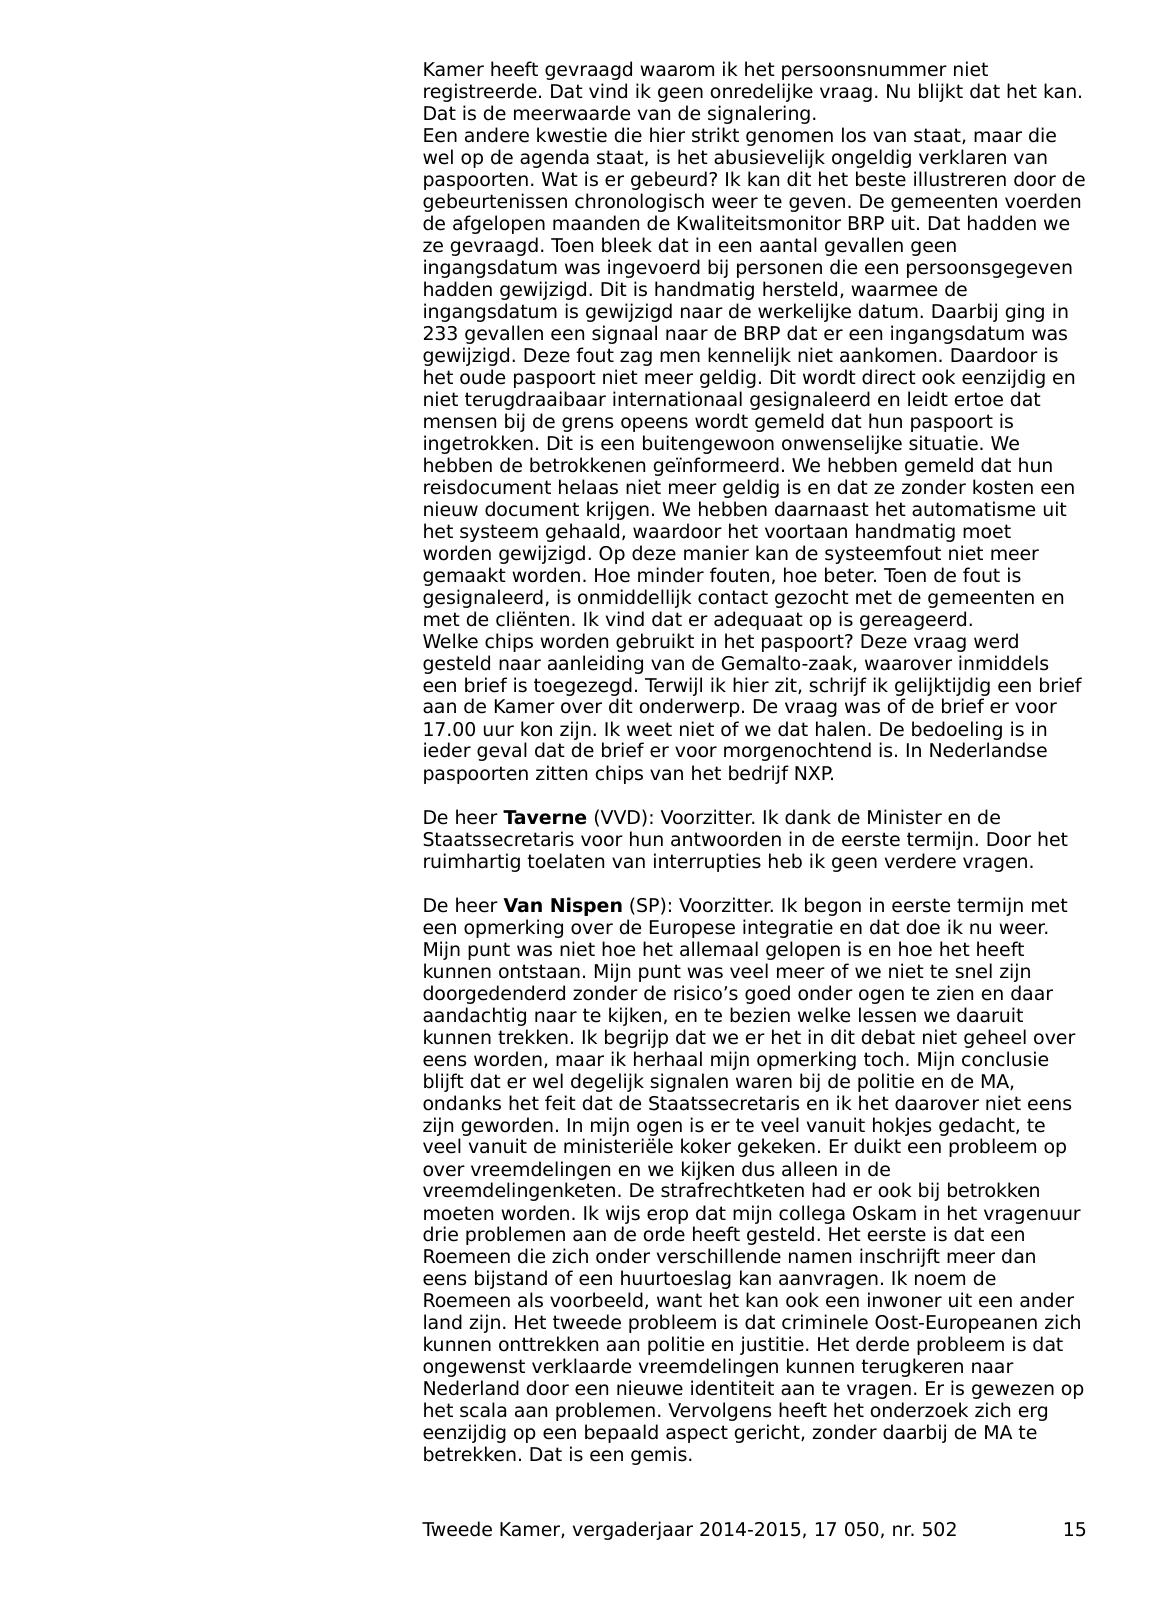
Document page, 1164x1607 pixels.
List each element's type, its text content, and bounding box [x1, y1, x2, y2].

text Welke chips worden gebruikt in het paspoort? Deze vraag werd gesteld naar aanleiding van de Gemalto-zaak, waarover inmiddels een brief is toegezegd. Terwijl ik hier zit, schrijf ik gelijktijdig een brief aan de Kamer over dit onderwerp. De vraag was of de brief er voor 17.00 uur kon zijn. Ik weet niet of we dat halen. De bedoeling is in ieder geval dat de brief er voor morgenochtend is. In Nederlandse paspoorten zitten chips van het bedrijf NXP. [422, 631, 1087, 784]
text De heer Van Nispen (SP): Voorzitter. Ik begon in eerste termijn met een opmerking over de Europese integratie en dat doe ik nu weer. Mijn punt was niet hoe het allemaal gelopen is en hoe het heeft kunnen ontstaan. Mijn punt was veel meer of we niet te snel zijn doorgedenderd zonder de risico’s goed onder ogen te zien en daar aandachtig naar te kijken, en te bezien welke lessen we daaruit kunnen trekken. Ik begrijp dat we er het in dit debat niet geheel over eens worden, maar ik herhaal mijn opmerking toch. Mijn conclusie blijft dat er wel degelijk signalen waren bij de politie en de MA, ondanks het feit dat de Staatssecretaris en ik het daarover niet eens zijn geworden. In mijn ogen is er te veel vanuit hokjes gedacht, te veel vanuit de ministeriële koker gekeken. Er duikt een probleem op over vreemdelingen en we kijken dus alleen in de vreemdelingenketen. De strafrechtketen had er ook bij betrokken moeten worden. Ik wijs erop dat mijn collega Oskam in het vragenuur drie problemen aan de orde heeft gesteld. Het eerste is dat een Roemeen die zich onder verschillende namen inschrijft meer dan eens bijstand of een huurtoeslag kan aanvragen. Ik noem de Roemeen als voorbeeld, want het kan ook een inwoner uit een ander land zijn. Het tweede probleem is dat criminele Oost-Europeanen zich kunnen onttrekken aan politie en justitie. Het derde probleem is dat ongewenst verklaarde vreemdelingen kunnen terugkeren naar Nederland door een nieuwe identiteit aan te vragen. Er is gewezen op het scala aan problemen. Vervolgens heeft het onderzoek zich erg eenzijdig op een bepaald aspect gericht, zonder daarbij de MA te betrekken. Dat is een gemis. [422, 895, 1087, 1466]
text Een andere kwestie die hier strikt genomen los van staat, maar die wel op de agenda staat, is het abusievelijk ongeldig verklaren van paspoorten. Wat is er gebeurd? Ik kan dit het beste illustreren door de gebeurtenissen chronologisch weer te geven. De gemeenten voerden de afgelopen maanden de Kwaliteitsmonitor BRP uit. Dat hadden we ze gevraagd. Toen bleek dat in een aantal gevallen geen ingangsdatum was ingevoerd bij personen die een persoonsgegeven hadden gewijzigd. Dit is handmatig hersteld, waarmee de ingangsdatum is gewijzigd naar de werkelijke datum. Daarbij ging in 233 gevallen een signaal naar de BRP dat er een ingangsdatum was gewijzigd. Deze fout zag men kennelijk niet aankomen. Daardoor is het oude paspoort niet meer geldig. Dit wordt direct ook eenzijdig en niet terugdraaibaar internationaal gesignaleerd en leidt ertoe dat mensen bij de grens opeens wordt gemeld dat hun paspoort is ingetrokken. Dit is een buitengewoon onwenselijke situatie. We hebben de betrokkenen geïnformeerd. We hebben gemeld dat hun reisdocument helaas niet meer geldig is en dat ze zonder kosten een nieuw document krijgen. We hebben daarnaast het automatisme uit het systeem gehaald, waardoor het voortaan handmatig moet worden gewijzigd. Op deze manier kan de systeemfout niet meer gemaakt worden. Hoe minder fouten, hoe beter. Toen de fout is gesignaleerd, is onmiddellijk contact gezocht met de gemeenten en met de cliënten. Ik vind dat er adequaat op is gereageerd. [422, 125, 1087, 631]
text De heer Taverne (VVD): Voorzitter. Ik dank de Minister en de Staatssecretaris voor hun antwoorden in de eerste termijn. Door het ruimhartig toelaten van interrupties heb ik geen verdere vragen. [422, 807, 1087, 872]
text Kamer heeft gevraagd waarom ik het persoonsnummer niet registreerde. Dat vind ik geen onredelijke vraag. Nu blijkt dat het kan. Dat is de meerwaarde van de signalering. [422, 59, 1087, 125]
